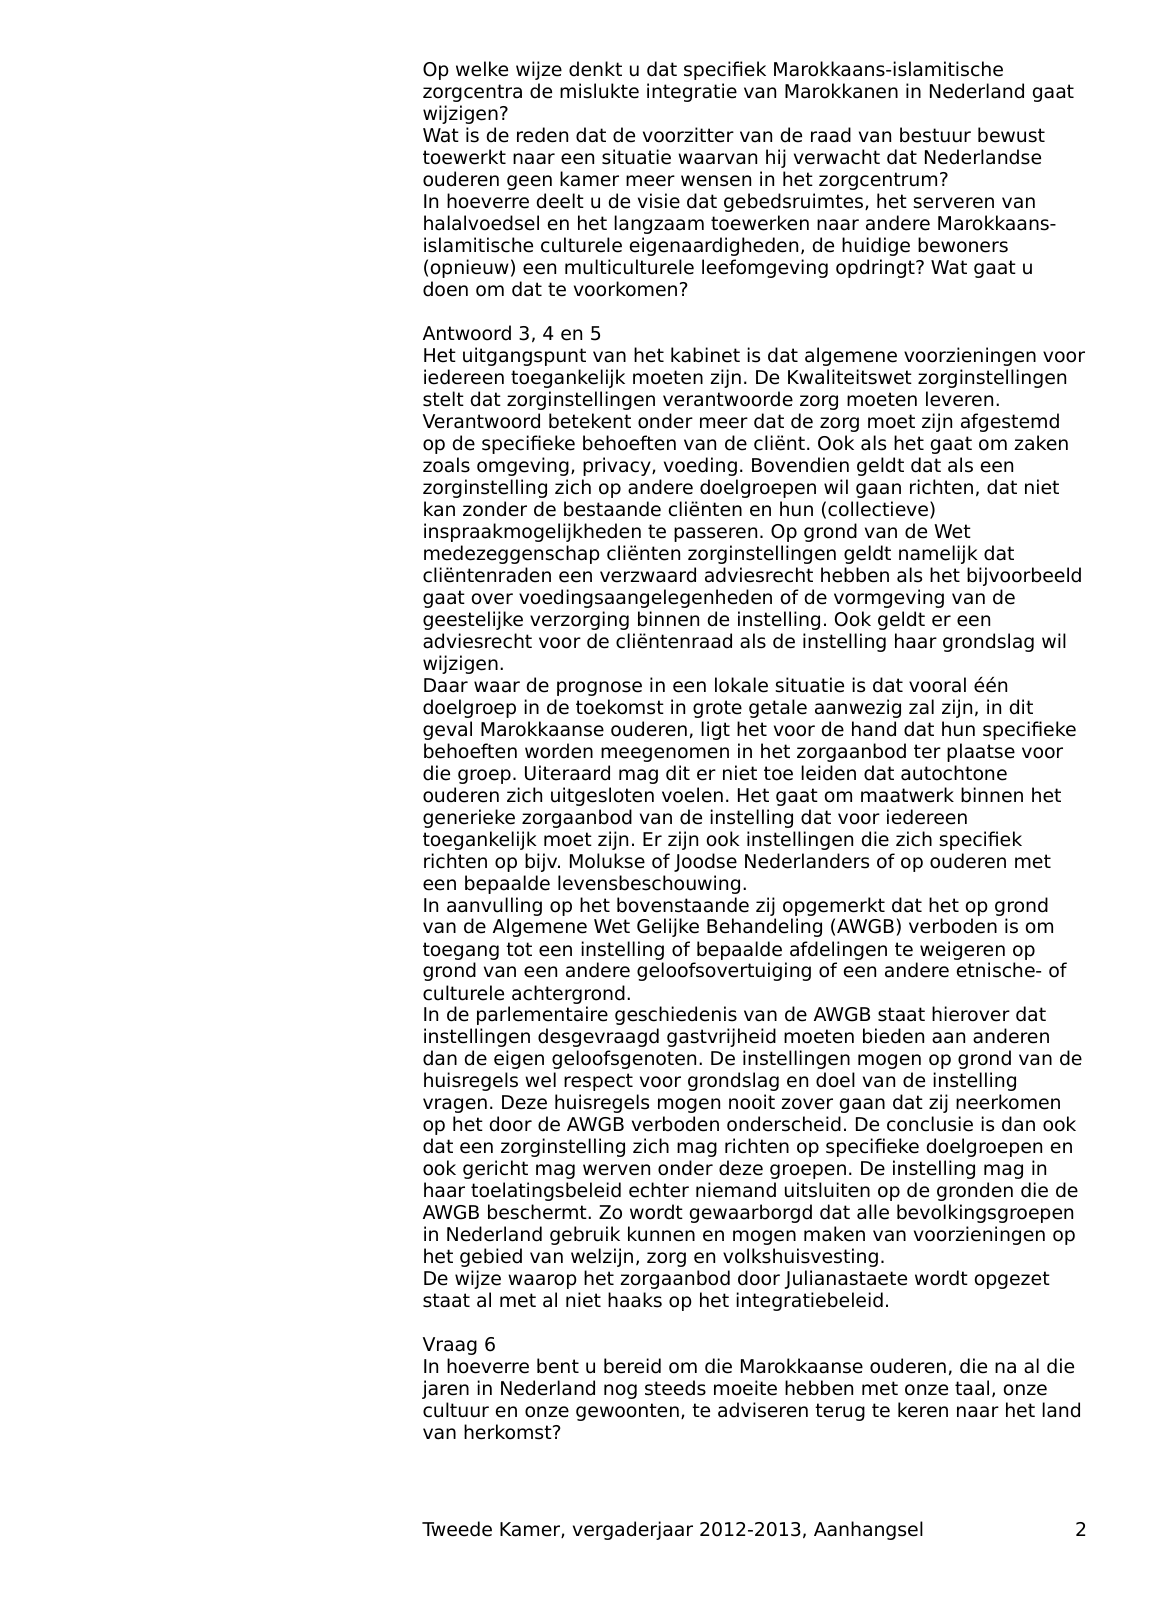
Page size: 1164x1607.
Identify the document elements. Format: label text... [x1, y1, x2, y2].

text Wat is de reden dat de voorzitter van de raad van bestuur bewust toewerkt naar een situatie waarvan hij verwacht dat Nederlandse ouderen geen kamer meer wensen in het zorgcentrum? [422, 125, 1087, 191]
text Daar waar de prognose in een lokale situatie is dat vooral één doelgroep in de toekomst in grote getale aanwezig zal zijn, in dit geval Marokkaanse ouderen, ligt het voor de hand dat hun specifieke behoeften worden meegenomen in het zorgaanbod ter plaatse voor die groep. Uiteraard mag dit er niet toe leiden dat autochtone ouderen zich uitgesloten voelen. Het gaat om maatwerk binnen het generieke zorgaanbod van de instelling dat voor iedereen toegankelijk moet zijn. Er zijn ook instellingen die zich specifiek richten op bijv. Molukse of Joodse Nederlanders of op ouderen met een bepaalde levensbeschouwing. [422, 675, 1087, 894]
text Het uitgangspunt van het kabinet is dat algemene voorzieningen voor iedereen toegankelijk moeten zijn. De Kwaliteitswet zorginstellingen stelt dat zorginstellingen verantwoorde zorg moeten leveren. Verantwoord betekent onder meer dat de zorg moet zijn afgestemd op de specifieke behoeften van de cliënt. Ook als het gaat om zaken zoals omgeving, privacy, voeding. Bovendien geldt dat als een zorginstelling zich op andere doelgroepen wil gaan richten, dat niet kan zonder de bestaande cliënten en hun (collectieve) inspraakmogelijkheden te passeren. Op grond van de Wet medezeggenschap cliënten zorginstellingen geldt namelijk dat cliëntenraden een verzwaard adviesrecht hebben als het bijvoorbeeld gaat over voedingsaangelegenheden of de vormgeving van de geestelijke verzorging binnen de instelling. Ook geldt er een adviesrecht voor de cliëntenraad als de instelling haar grondslag wil wijzigen. [422, 345, 1087, 675]
text In aanvulling op het bovenstaande zij opgemerkt dat het op grond van de Algemene Wet Gelijke Behandeling (AWGB) verboden is om toegang tot een instelling of bepaalde afdelingen te weigeren op grond van een andere geloofsovertuiging of een andere etnische- of culturele achtergrond. [422, 894, 1087, 1004]
text De wijze waarop het zorgaanbod door Julianastaete wordt opgezet staat al met al niet haaks op het integratiebeleid. [422, 1268, 1087, 1312]
text Op welke wijze denkt u dat specifiek Marokkaans-islamitische zorgcentra de mislukte integratie van Marokkanen in Nederland gaat wijzigen? [422, 59, 1087, 125]
text In hoeverre bent u bereid om die Marokkaanse ouderen, die na al die jaren in Nederland nog steeds moeite hebben met onze taal, onze cultuur en onze gewoonten, te adviseren terug te keren naar het land van herkomst? [422, 1356, 1087, 1444]
text In hoeverre deelt u de visie dat gebedsruimtes, het serveren van halalvoedsel en het langzaam toewerken naar andere Marokkaans-islamitische culturele eigenaardigheden, de huidige bewoners (opnieuw) een multiculturele leefomgeving opdringt? Wat gaat u doen om dat te voorkomen? [422, 191, 1087, 301]
text In de parlementaire geschiedenis van de AWGB staat hierover dat instellingen desgevraagd gastvrijheid moeten bieden aan anderen dan de eigen geloofsgenoten. De instellingen mogen op grond van de huisregels wel respect voor grondslag en doel van de instelling vragen. Deze huisregels mogen nooit zover gaan dat zij neerkomen op het door de AWGB verboden onderscheid. De conclusie is dan ook dat een zorginstelling zich mag richten op specifieke doelgroepen en ook gericht mag werven onder deze groepen. De instelling mag in haar toelatingsbeleid echter niemand uitsluiten op de gronden die de AWGB beschermt. Zo wordt gewaarborgd dat alle bevolkingsgroepen in Nederland gebruik kunnen en mogen maken van voorzieningen op het gebied van welzijn, zorg en volkshuisvesting. [422, 1004, 1087, 1268]
text Antwoord 3, 4 en 5 [422, 323, 1087, 345]
text Vraag 6 [422, 1334, 1087, 1356]
